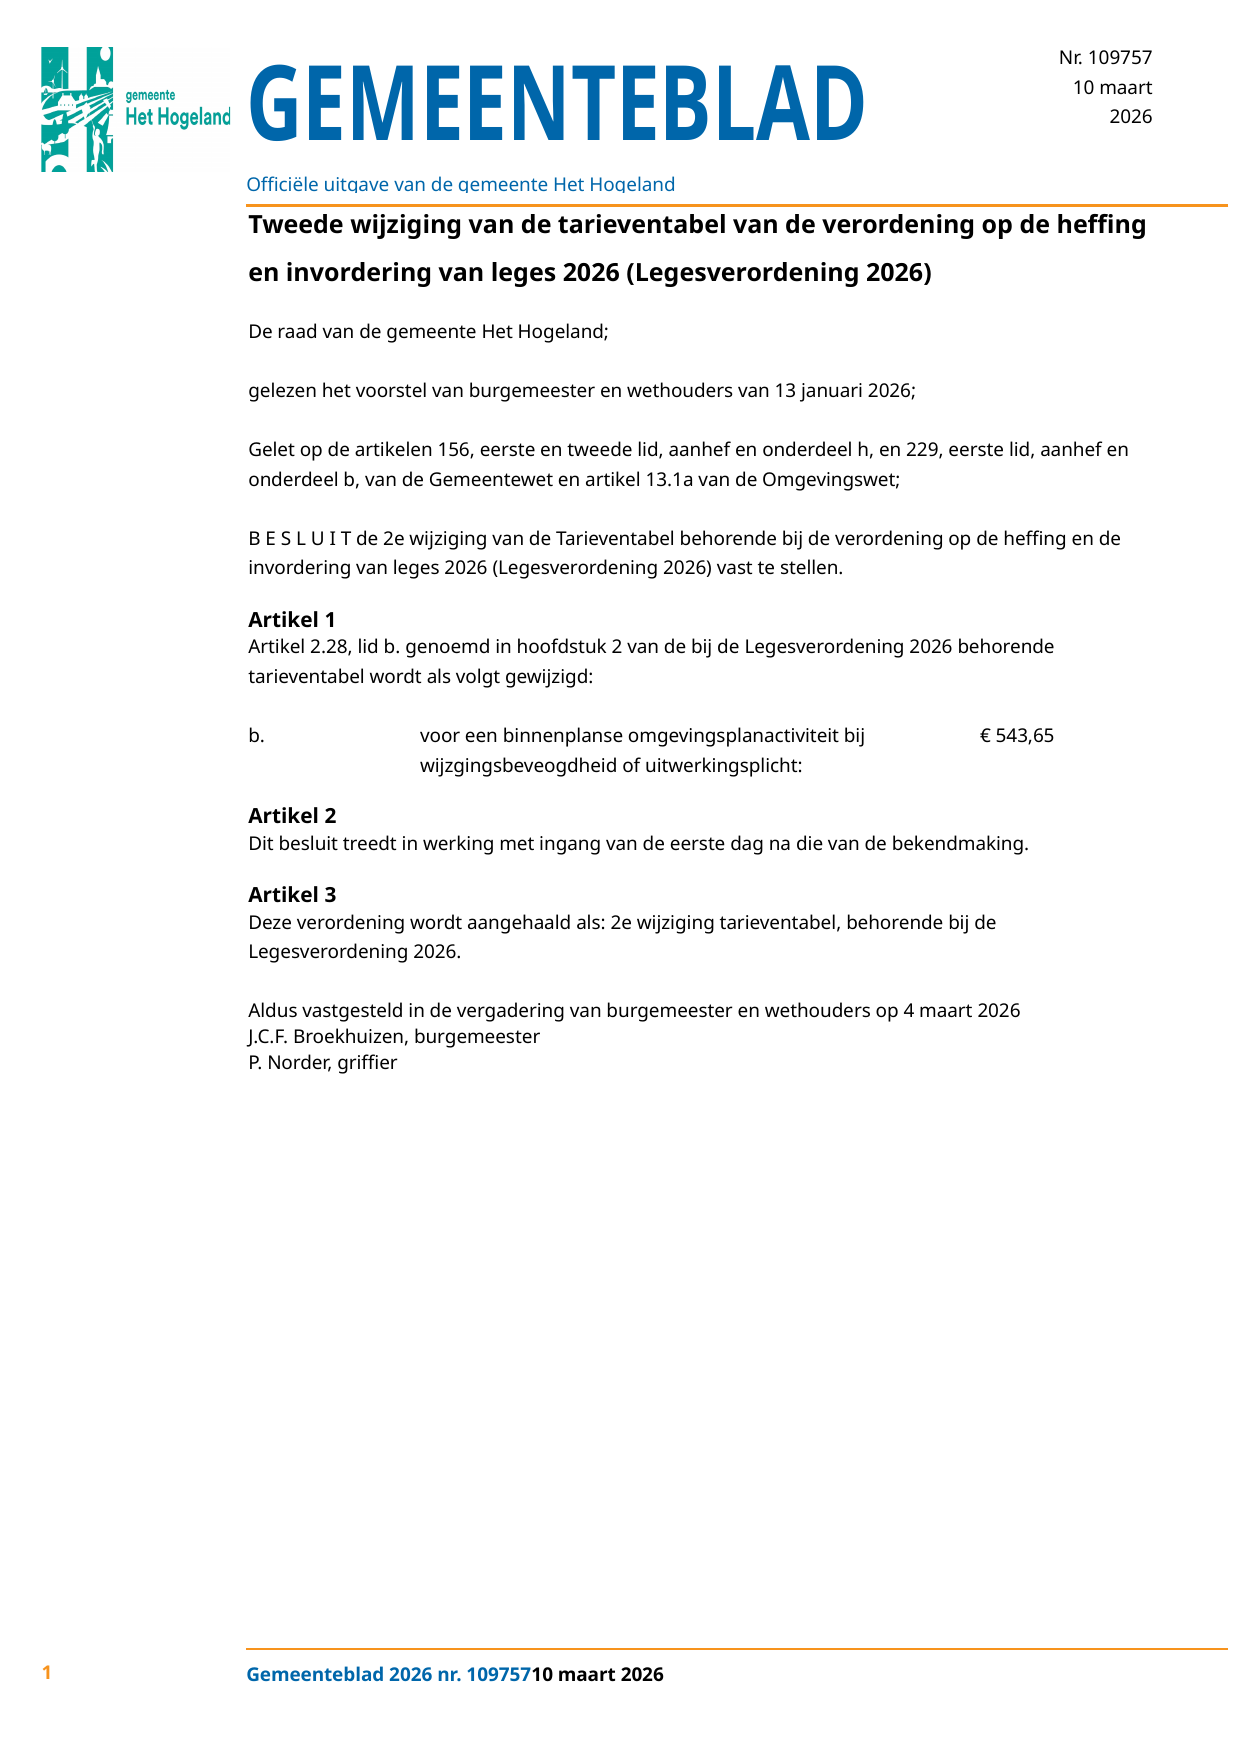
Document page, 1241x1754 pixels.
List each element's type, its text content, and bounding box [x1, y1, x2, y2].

text Artikel 3 [248, 881, 1152, 909]
text Deze verordening wordt aangehaald als: 2e wijziging tarieventabel, behorende bij de Legesverordening 2026. [248, 909, 1152, 964]
text B E S L U I T de 2e wijziging van de Tarieventabel behorende bij de verordening op de heffing en de invordering van leges 2026 (Legesverordening 2026) vast te stellen. [248, 525, 1152, 580]
text De raad van de gemeente Het Hogeland; [248, 318, 1152, 344]
picture [41, 47, 231, 172]
table_header b. [248, 722, 420, 778]
text Artikel 2 [248, 802, 1152, 830]
text Artikel 2.28, lid b. genoemd in hoofdstuk 2 van de bij de Legesverordening 2026 behorende tarieventabel wordt als volgt gewijzigd: [248, 633, 1152, 689]
text gelezen het voorstel van burgemeester en wethouders van 13 januari 2026; [248, 377, 1152, 403]
text Gelet op de artikelen 156, eerste en tweede lid, aanhef en onderdeel h, en 229, eerste lid, aanhef en onderdeel b, van de Gemeentewet en artikel 13.1a van de Omgevingswet; [248, 436, 1152, 492]
text Artikel 1 [248, 605, 1152, 633]
text P. Norder, griffier [248, 1049, 1152, 1075]
table_header voor een binnenplanse omgevingsplanactiviteit bij wijzgingsbeveogdheid of uitwerkingsplicht: [420, 722, 980, 778]
text Dit besluit treedt in werking met ingang van de eerste dag na die van de bekendmaking. [248, 830, 1152, 856]
text J.C.F. Broekhuizen, burgemeester [248, 1023, 1152, 1049]
table_header € 543,65 [980, 722, 1152, 778]
text Tweede wijziging van de tarieventabel van de verordening op de heffing en invordering van leges 2026 (Legesverordening 2026) [248, 207, 1152, 288]
text Aldus vastgesteld in de vergadering van burgemeester en wethouders op 4 maart 2026 [248, 998, 1152, 1023]
